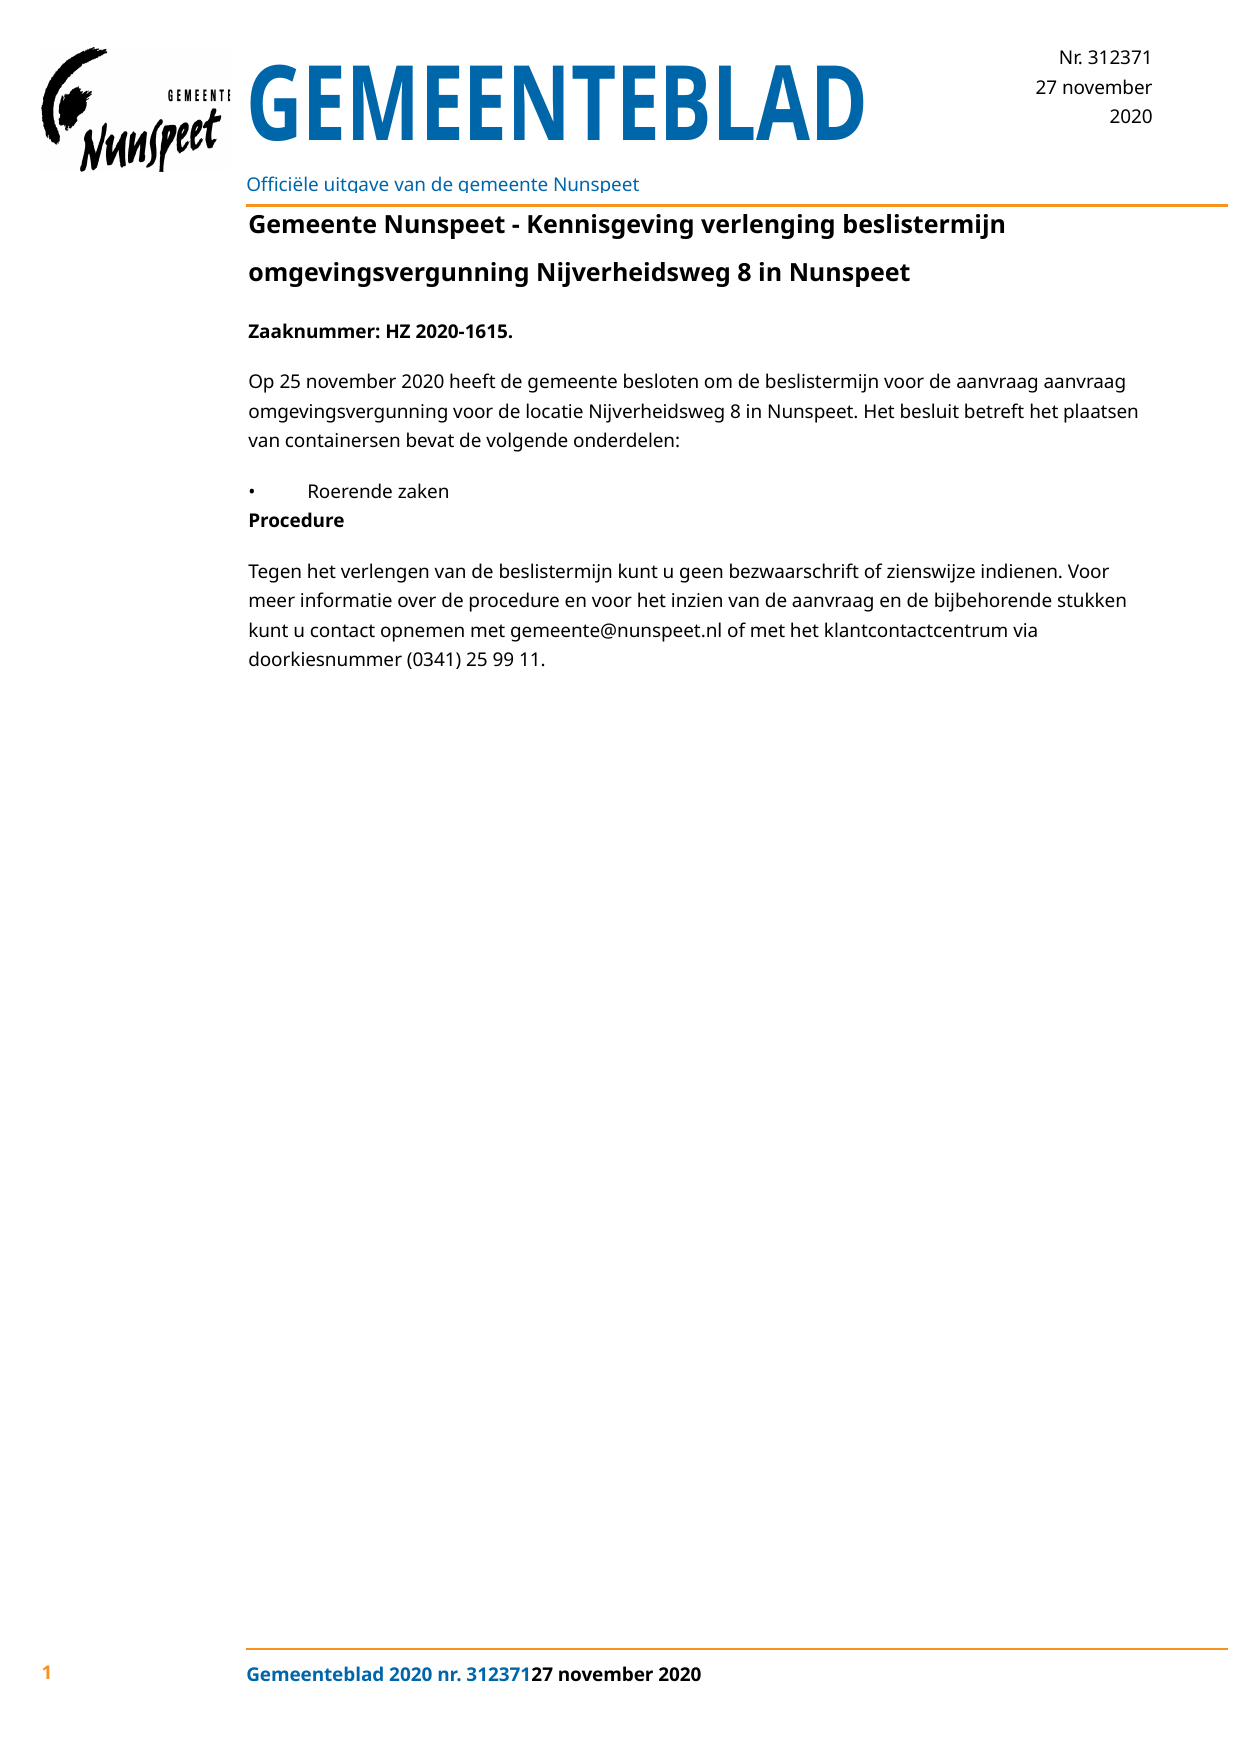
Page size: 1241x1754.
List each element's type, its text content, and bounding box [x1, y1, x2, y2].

picture [41, 47, 231, 172]
text Tegen het verlengen van de beslistermijn kunt u geen bezwaarschrift of zienswijze indienen. Voor meer informatie over de procedure en voor het inzien van de aanvraag en de bijbehorende stukken kunt u contact opnemen met gemeente@nunspeet.nl of met het klantcontactcentrum via doorkiesnummer (0341) 25 99 11. [248, 558, 1152, 672]
text Procedure [248, 507, 1152, 533]
text Zaaknummer: HZ 2020-1615. [248, 318, 1152, 344]
text Op 25 november 2020 heeft de gemeente besloten om de beslistermijn voor de aanvraag aanvraag omgevingsvergunning voor de locatie Nijverheidsweg 8 in Nunspeet. Het besluit betreft het plaatsen van containersen bevat de volgende onderdelen: [248, 368, 1152, 453]
list Roerende zaken [248, 478, 1152, 504]
text Gemeente Nunspeet - Kennisgeving verlenging beslistermijn omgevingsvergunning Nijverheidsweg 8 in Nunspeet [248, 207, 1152, 288]
